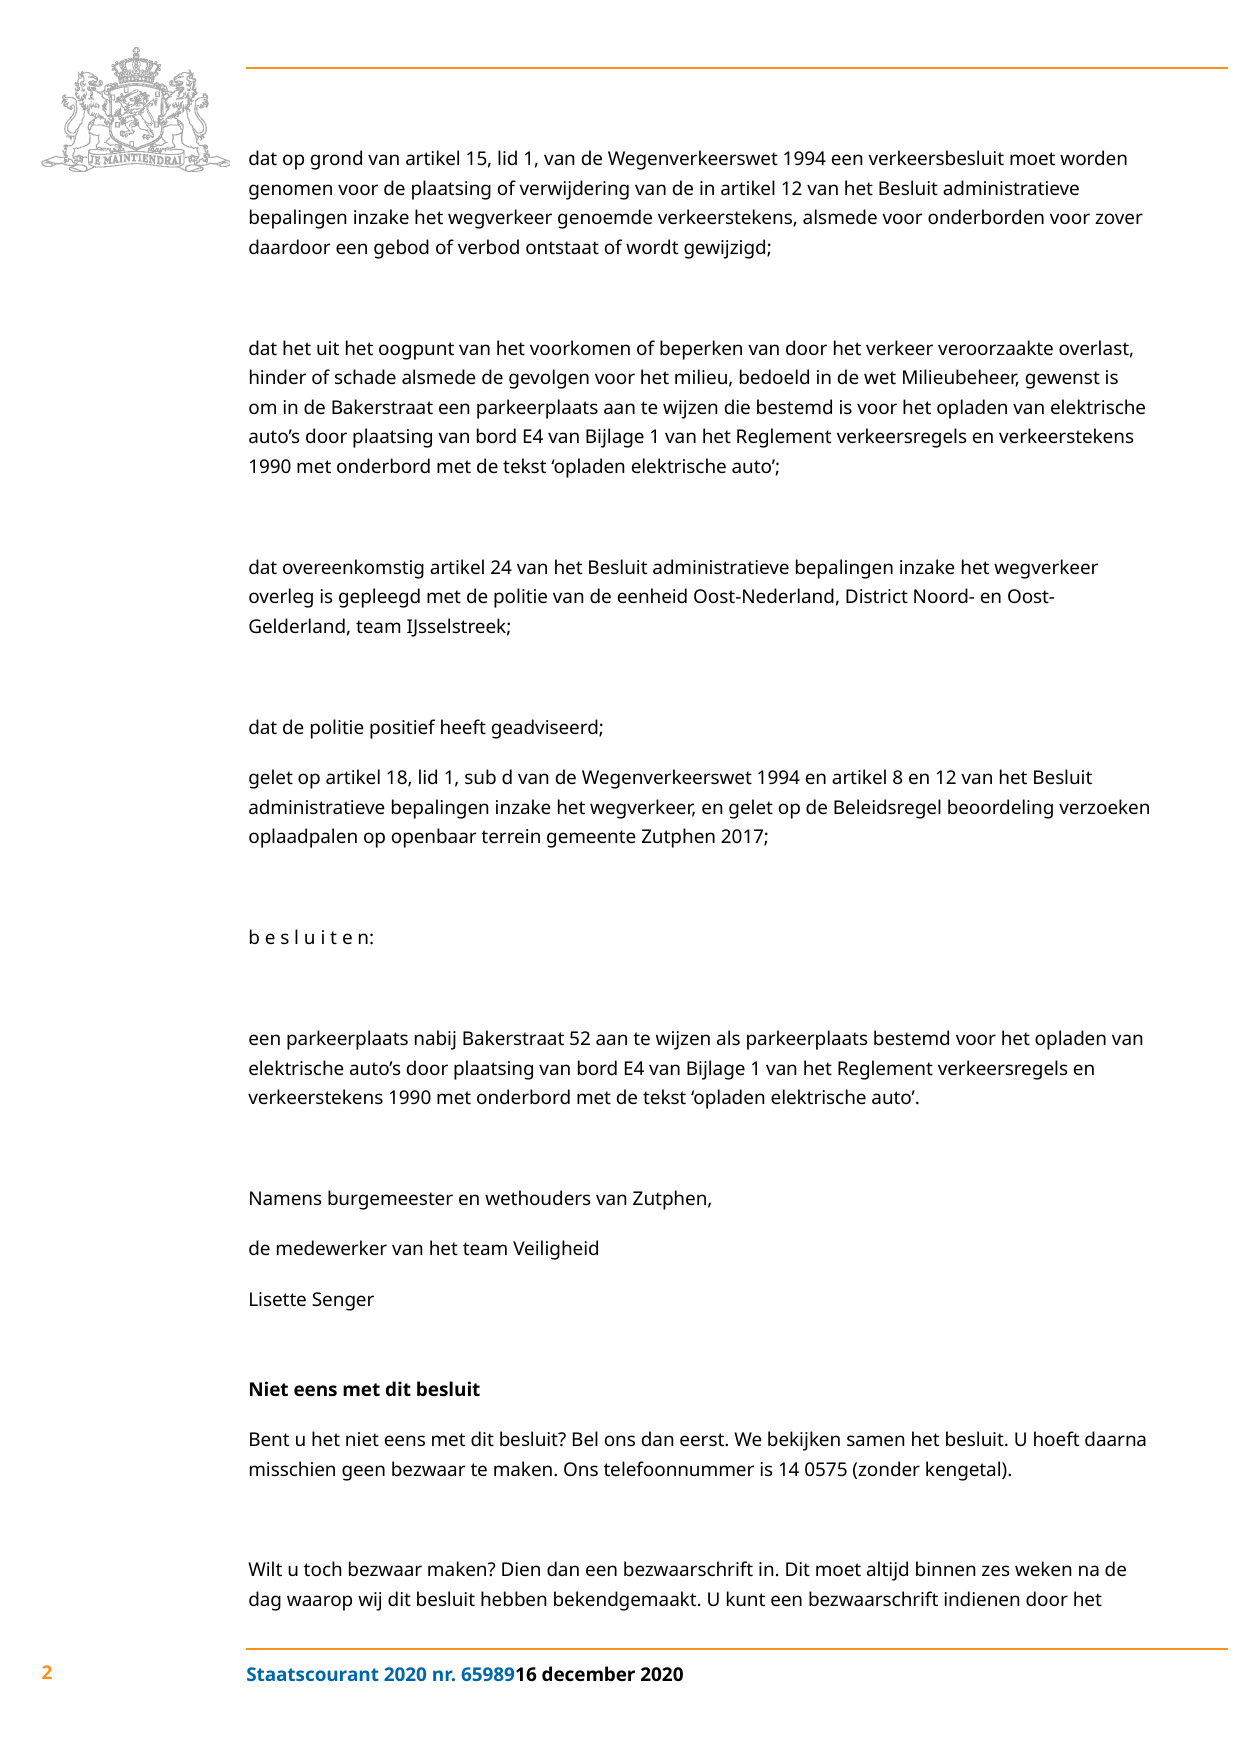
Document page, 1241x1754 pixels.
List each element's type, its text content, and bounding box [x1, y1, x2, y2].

text dat overeenkomstig artikel 24 van het Besluit administratieve bepalingen inzake het wegverkeer overleg is gepleegd met de politie van de eenheid Oost-Nederland, District Noord- en Oost-Gelderland, team IJsselstreek; [248, 554, 1152, 639]
text Wilt u toch bezwaar maken? Dien dan een bezwaarschrift in. Dit moet altijd binnen zes weken na de dag waarop wij dit besluit hebben bekendgemaakt. U kunt een bezwaarschrift indienen door het [248, 1557, 1152, 1612]
picture [41, 47, 231, 172]
text de medewerker van het team Veiligheid [248, 1236, 1152, 1261]
text Lisette Senger [248, 1286, 1152, 1312]
text gelet op artikel 18, lid 1, sub d van de Wegenverkeerswet 1994 en artikel 8 en 12 van het Besluit administratieve bepalingen inzake het wegverkeer, en gelet op de Beleidsregel beoordeling verzoeken oplaadpalen op openbaar terrein gemeente Zutphen 2017; [248, 764, 1152, 849]
text Bent u het niet eens met dit besluit? Bel ons dan eerst. We bekijken samen het besluit. U hoeft daarna misschien geen bezwaar te maken. Ons telefoonnummer is 14 0575 (zonder kengetal). [248, 1426, 1152, 1481]
text Namens burgemeester en wethouders van Zutphen, [248, 1185, 1152, 1211]
text een parkeerplaats nabij Bakerstraat 52 aan te wijzen als parkeerplaats bestemd voor het opladen van elektrische auto’s door plaatsing van bord E4 van Bijlage 1 van het Reglement verkeersregels en verkeerstekens 1990 met onderbord met de tekst ‘opladen elektrische auto’. [248, 1025, 1152, 1110]
text dat het uit het oogpunt van het voorkomen of beperken van door het verkeer veroorzaakte overlast, hinder of schade alsmede de gevolgen voor het milieu, bedoeld in de wet Milieubeheer, gewenst is om in de Bakerstraat een parkeerplaats aan te wijzen die bestemd is voor het opladen van elektrische auto’s door plaatsing van bord E4 van Bijlage 1 van het Reglement verkeersregels en verkeerstekens 1990 met onderbord met de tekst ‘opladen elektrische auto’; [248, 335, 1152, 479]
text dat op grond van artikel 15, lid 1, van de Wegenverkeerswet 1994 een verkeersbesluit moet worden genomen voor de plaatsing of verwijdering van de in artikel 12 van het Besluit administratieve bepalingen inzake het wegverkeer genoemde verkeerstekens, alsmede voor onderborden voor zover daardoor een gebod of verbod ontstaat of wordt gewijzigd; [248, 145, 1152, 260]
text Niet eens met dit besluit [248, 1376, 1152, 1401]
text dat de politie positief heeft geadviseerd; [248, 714, 1152, 740]
text b e s l u i t e n: [248, 924, 1152, 950]
